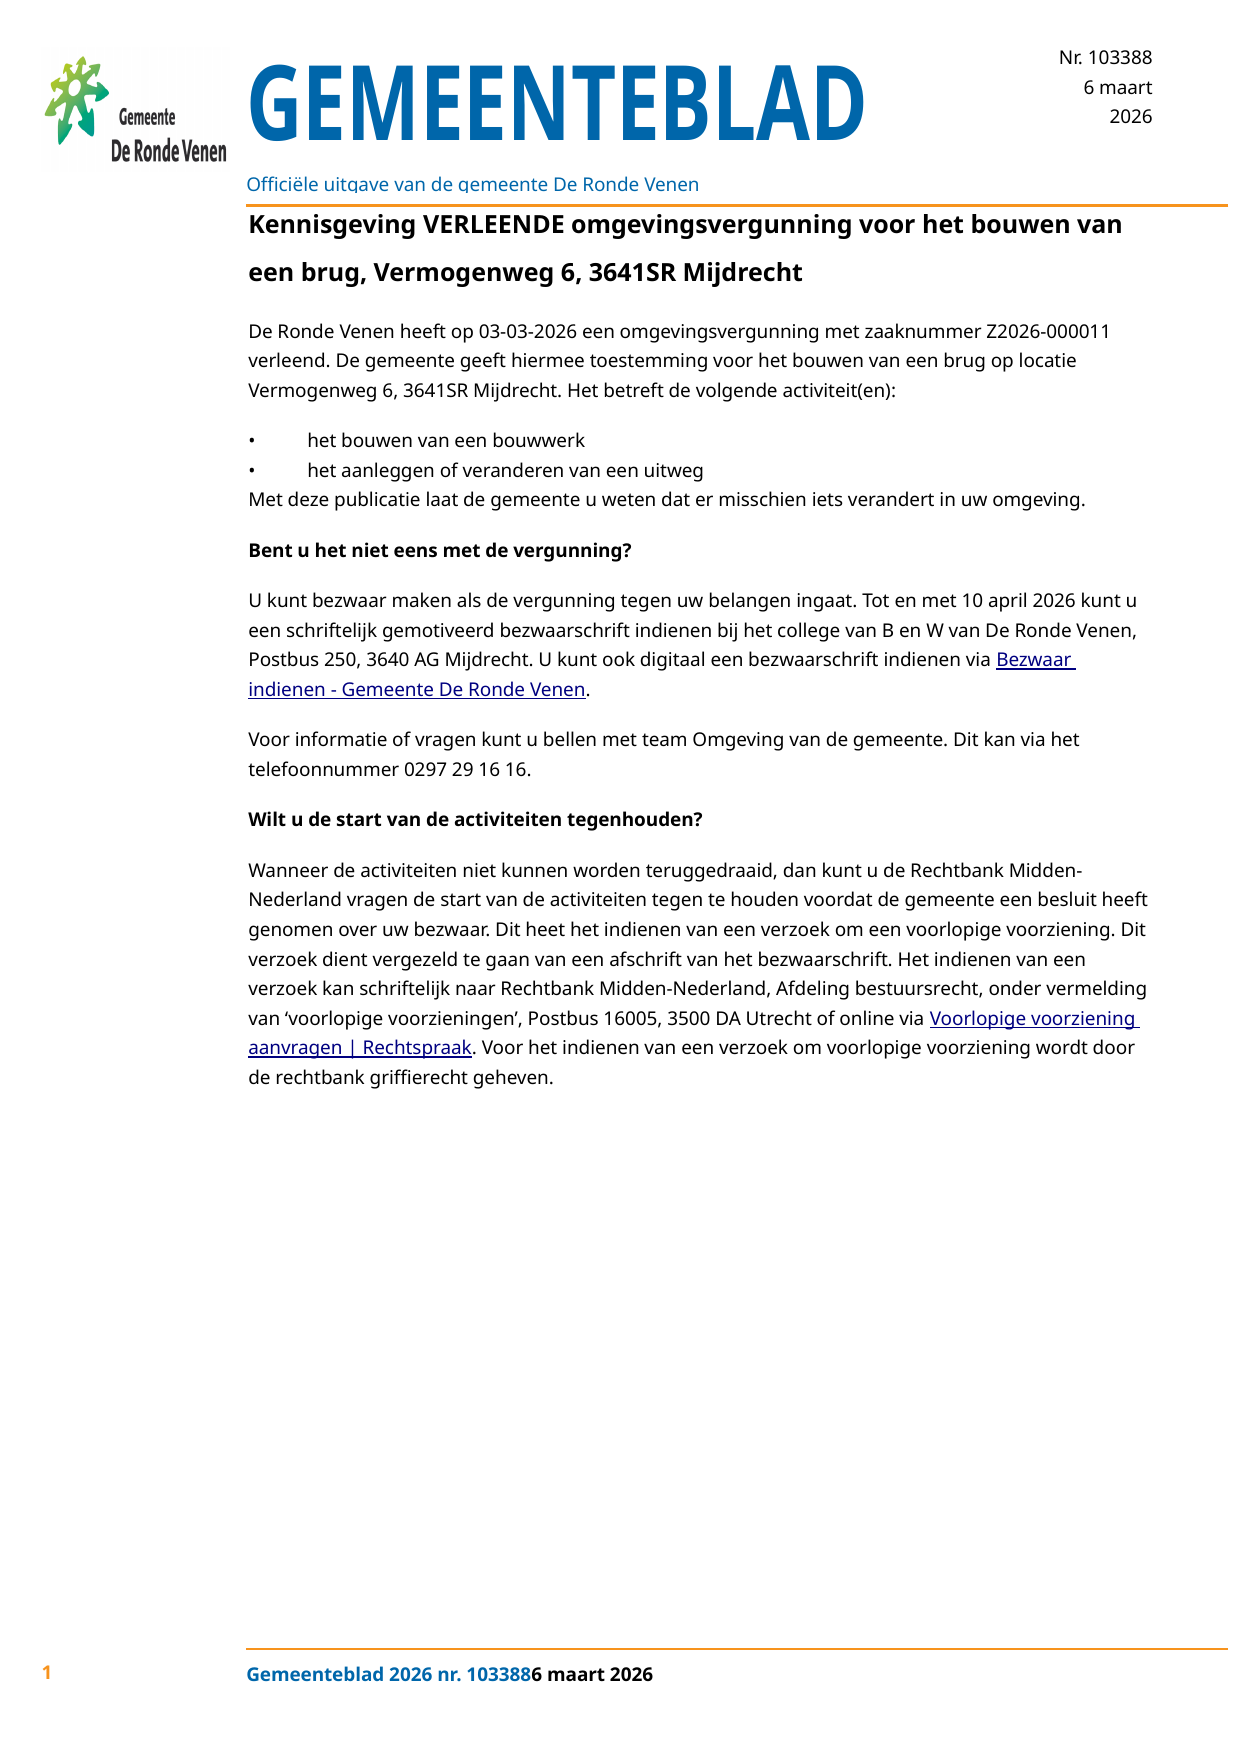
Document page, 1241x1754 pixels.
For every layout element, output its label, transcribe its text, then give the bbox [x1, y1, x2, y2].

list het bouwen van een bouwwerk [248, 427, 1152, 453]
text Wanneer de activiteiten niet kunnen worden teruggedraaid, dan kunt u de Rechtbank Midden-Nederland vragen de start van de activiteiten tegen te houden voordat de gemeente een besluit heeft genomen over uw bezwaar. Dit heet het indienen van een verzoek om een voorlopige voorziening. Dit verzoek dient vergezeld te gaan van een afschrift van het bezwaarschrift. Het indienen van een verzoek kan schriftelijk naar Rechtbank Midden-Nederland, Afdeling bestuursrecht, onder vermelding van ‘voorlopige voorzieningen’, Postbus 16005, 3500 DA Utrecht of online via Voorlopige voorziening aanvragen | Rechtspraak. Voor het indienen van een verzoek om voorlopige voorziening wordt door de rechtbank griffierecht geheven. [248, 857, 1152, 1090]
text Bent u het niet eens met de vergunning? [248, 537, 1152, 563]
text Met deze publicatie laat de gemeente u weten dat er misschien iets verandert in uw omgeving. [248, 487, 1152, 512]
text Voor informatie of vragen kunt u bellen met team Omgeving van de gemeente. Dit kan via het telefoonnummer 0297 29 16 16. [248, 727, 1152, 782]
text De Ronde Venen heeft op 03-03-2026 een omgevingsvergunning met zaaknummer Z2026-000011 verleend. De gemeente geeft hiermee toestemming voor het bouwen van een brug op locatie Vermogenweg 6, 3641SR Mijdrecht. Het betreft de volgende activiteit(en): [248, 318, 1152, 403]
text Wilt u de start van de activiteiten tegenhouden? [248, 807, 1152, 832]
text U kunt bezwaar maken als de vergunning tegen uw belangen ingaat. Tot en met 10 april 2026 kunt u een schriftelijk gemotiveerd bezwaarschrift indienen bij het college van B en W van De Ronde Venen, Postbus 250, 3640 AG Mijdrecht. U kunt ook digitaal een bezwaarschrift indienen via Bezwaar indienen - Gemeente De Ronde Venen. [248, 587, 1152, 702]
picture [41, 47, 231, 172]
list het aanleggen of veranderen van een uitweg [248, 457, 1152, 483]
text Kennisgeving VERLEENDE omgevingsvergunning voor het bouwen van een brug, Vermogenweg 6, 3641SR Mijdrecht [248, 207, 1152, 288]
